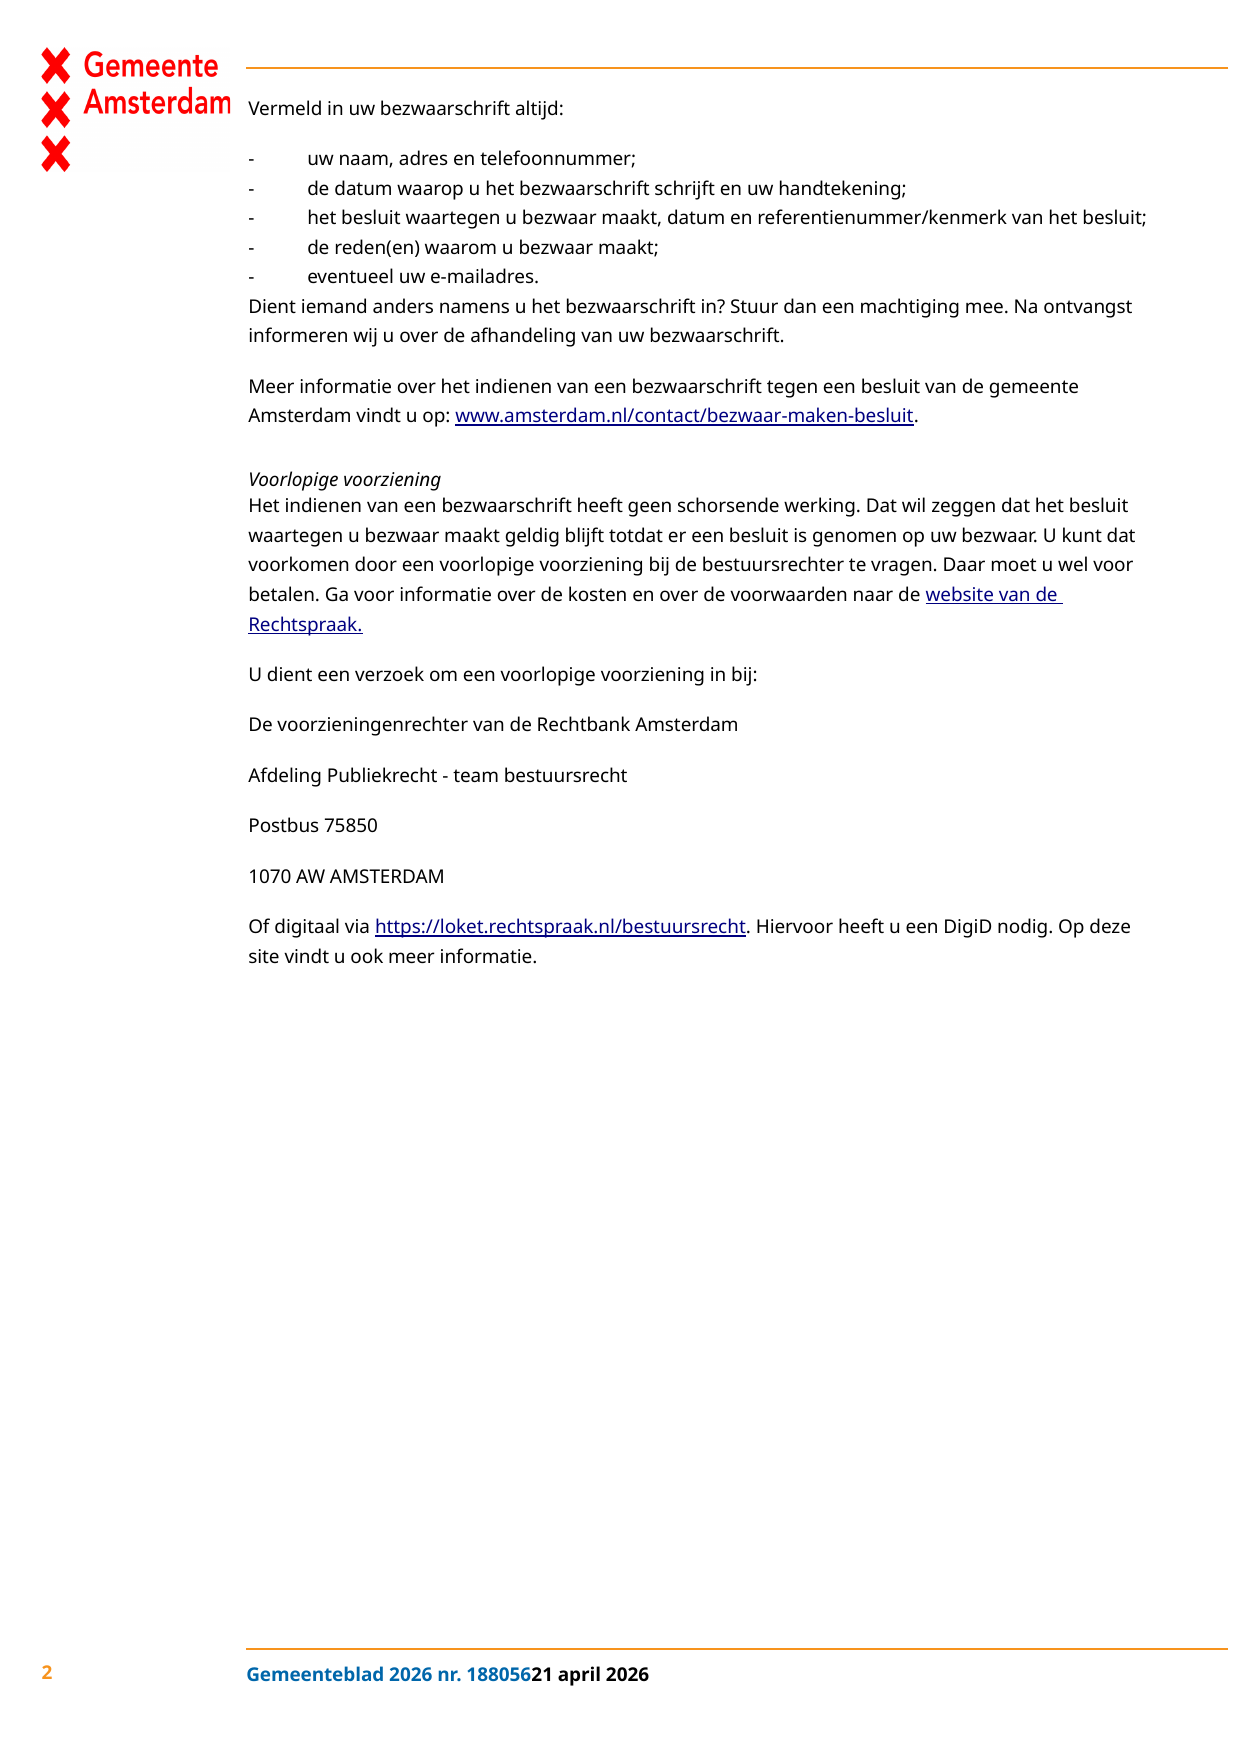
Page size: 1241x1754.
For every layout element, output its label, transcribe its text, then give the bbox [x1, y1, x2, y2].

text Postbus 75850 [248, 812, 1152, 838]
text De voorzieningenrechter van de Rechtbank Amsterdam [248, 712, 1152, 737]
list uw naam, adres en telefoonnummer; [248, 145, 1152, 171]
list eventueel uw e-mailadres. [248, 263, 1152, 289]
list het besluit waartegen u bezwaar maakt, datum en referentienummer/kenmerk van het besluit; [248, 204, 1152, 230]
text Meer informatie over het indienen van een bezwaarschrift tegen een besluit van de gemeente Amsterdam vindt u op: www.amsterdam.nl/contact/bezwaar-maken-besluit. [248, 373, 1152, 428]
text Het indienen van een bezwaarschrift heeft geen schorsende werking. Dat wil zeggen dat het besluit waartegen u bezwaar maakt geldig blijft totdat er een besluit is genomen op uw bezwaar. U kunt dat voorkomen door een voorlopige voorziening bij de bestuursrechter te vragen. Daar moet u wel voor betalen. Ga voor informatie over de kosten en over de voorwaarden naar de website van de Rechtspraak. [248, 492, 1152, 636]
text Afdeling Publiekrecht - team bestuursrecht [248, 762, 1152, 788]
text U dient een verzoek om een voorlopige voorziening in bij: [248, 661, 1152, 687]
list de datum waarop u het bezwaarschrift schrijft en uw handtekening; [248, 175, 1152, 201]
list de reden(en) waarom u bezwaar maakt; [248, 234, 1152, 260]
text Vermeld in uw bezwaarschrift altijd: [248, 95, 1152, 121]
text Of digitaal via https://loket.rechtspraak.nl/bestuursrecht. Hiervoor heeft u een DigiD nodig. Op deze site vindt u ook meer informatie. [248, 913, 1152, 968]
picture [41, 47, 231, 172]
text Voorlopige voorziening [248, 467, 1152, 492]
text 1070 AW AMSTERDAM [248, 863, 1152, 888]
text Dient iemand anders namens u het bezwaarschrift in? Stuur dan een machtiging mee. Na ontvangst informeren wij u over de afhandeling van uw bezwaarschrift. [248, 293, 1152, 348]
